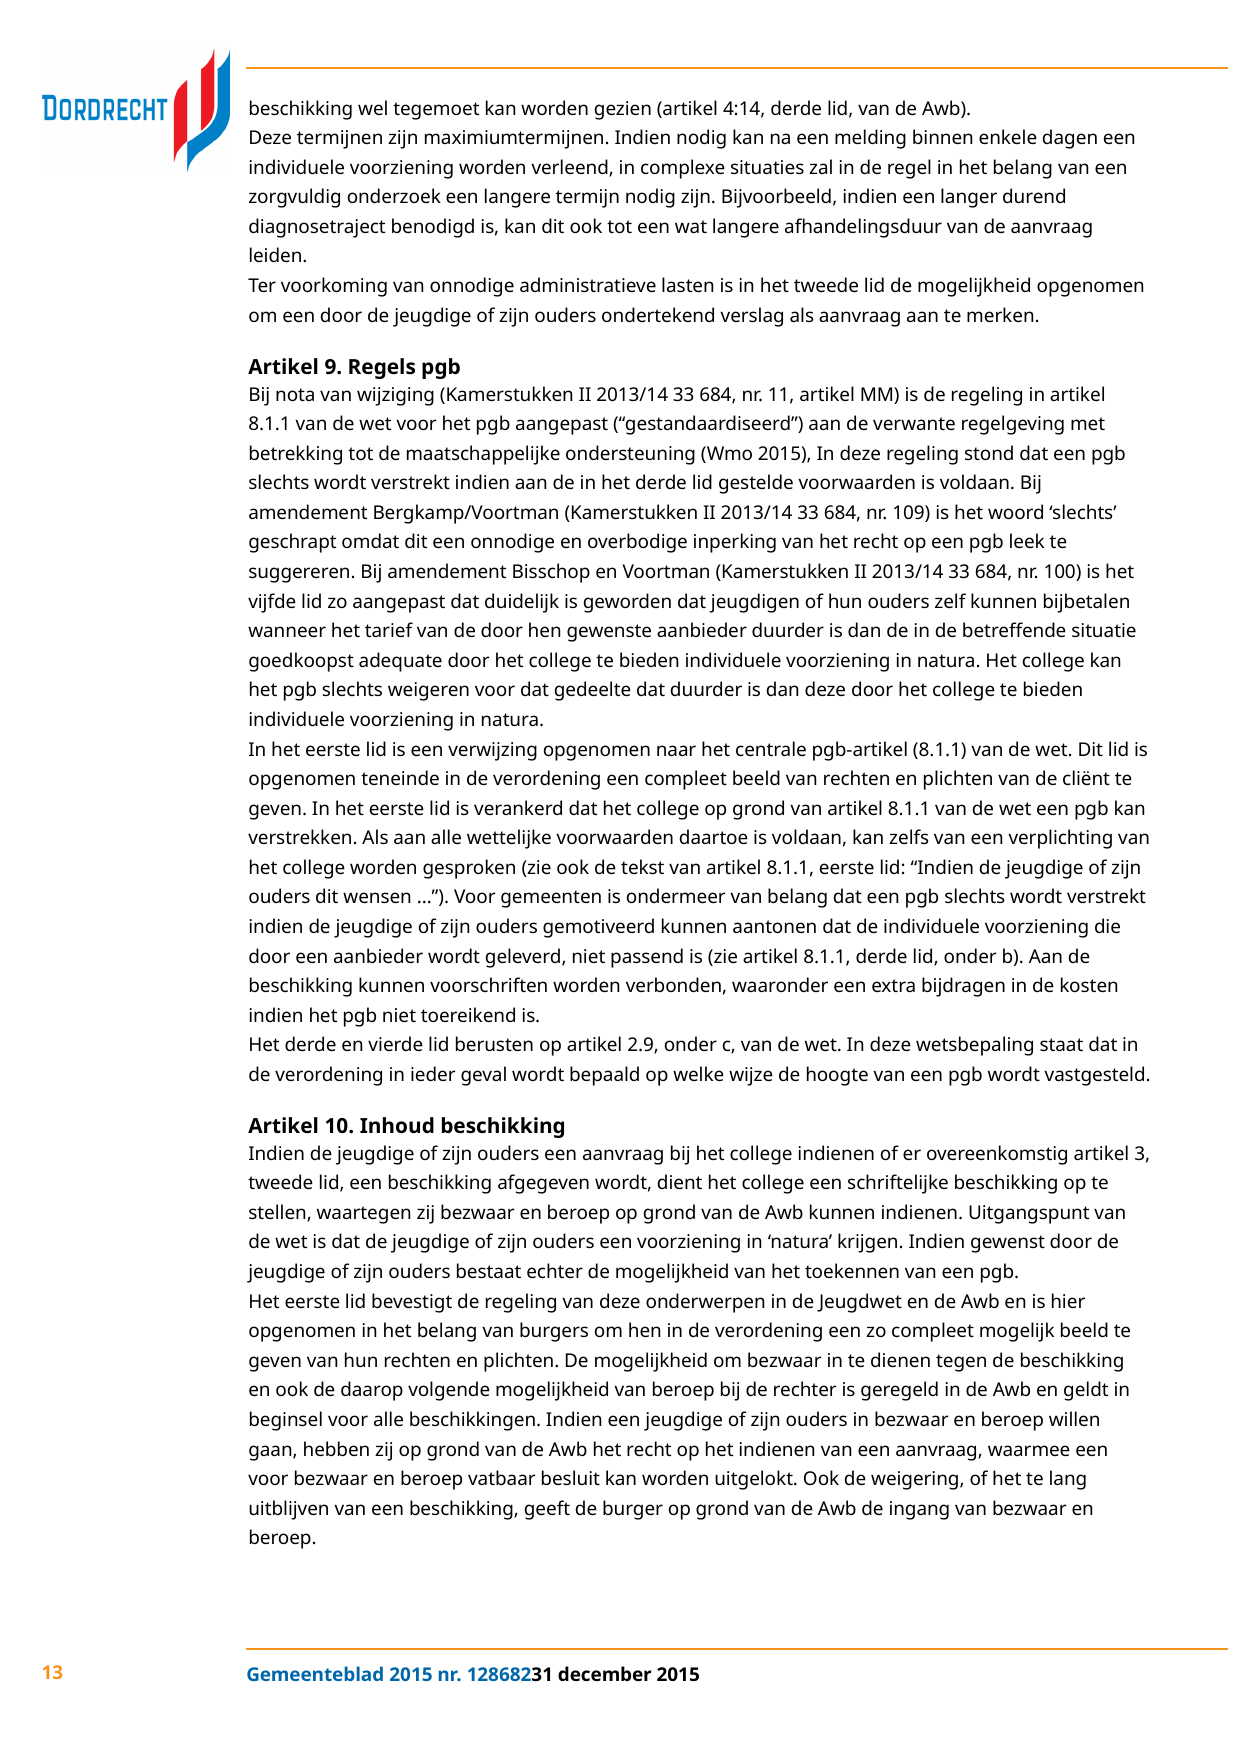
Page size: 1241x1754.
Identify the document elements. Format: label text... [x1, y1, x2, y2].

text beschikking wel tegemoet kan worden gezien (artikel 4:14, derde lid, van de Awb). [248, 95, 1152, 121]
text Artikel 10. Inhoud beschikking [248, 1112, 1152, 1140]
text Indien de jeugdige of zijn ouders een aanvraag bij het college indienen of er overeenkomstig artikel 3, tweede lid, een beschikking afgegeven wordt, dient het college een schriftelijke beschikking op te stellen, waartegen zij bezwaar en beroep op grond van de Awb kunnen indienen. Uitgangspunt van de wet is dat de jeugdige of zijn ouders een voorziening in ‘natura’ krijgen. Indien gewenst door de jeugdige of zijn ouders bestaat echter de mogelijkheid van het toekennen van een pgb. [248, 1140, 1152, 1284]
text Bij nota van wijziging (Kamerstukken II 2013/14 33 684, nr. 11, artikel MM) is de regeling in artikel 8.1.1 van de wet voor het pgb aangepast (“gestandaardiseerd”) aan de verwante regelgeving met betrekking tot de maatschappelijke ondersteuning (Wmo 2015), In deze regeling stond dat een pgb slechts wordt verstrekt indien aan de in het derde lid gestelde voorwaarden is voldaan. Bij amendement Bergkamp/Voortman (Kamerstukken II 2013/14 33 684, nr. 109) is het woord ‘slechts’ geschrapt omdat dit een onnodige en overbodige inperking van het recht op een pgb leek te suggereren. Bij amendement Bisschop en Voortman (Kamerstukken II 2013/14 33 684, nr. 100) is het vijfde lid zo aangepast dat duidelijk is geworden dat jeugdigen of hun ouders zelf kunnen bijbetalen wanneer het tarief van de door hen gewenste aanbieder duurder is dan de in de betreffende situatie goedkoopst adequate door het college te bieden individuele voorziening in natura. Het college kan het pgb slechts weigeren voor dat gedeelte dat duurder is dan deze door het college te bieden individuele voorziening in natura. [248, 381, 1152, 732]
text Het eerste lid bevestigt de regeling van deze onderwerpen in de Jeugdwet en de Awb en is hier opgenomen in het belang van burgers om hen in de verordening een zo compleet mogelijk beeld te geven van hun rechten en plichten. De mogelijkheid om bezwaar in te dienen tegen de beschikking en ook de daarop volgende mogelijkheid van beroep bij de rechter is geregeld in de Awb en geldt in beginsel voor alle beschikkingen. Indien een jeugdige of zijn ouders in bezwaar en beroep willen gaan, hebben zij op grond van de Awb het recht op het indienen van een aanvraag, waarmee een voor bezwaar en beroep vatbaar besluit kan worden uitgelokt. Ook de weigering, of het te lang uitblijven van een beschikking, geeft de burger op grond van de Awb de ingang van bezwaar en beroep. [248, 1288, 1152, 1550]
text In het eerste lid is een verwijzing opgenomen naar het centrale pgb-artikel (8.1.1) van de wet. Dit lid is opgenomen teneinde in de verordening een compleet beeld van rechten en plichten van de cliёnt te geven. In het eerste lid is verankerd dat het college op grond van artikel 8.1.1 van de wet een pgb kan verstrekken. Als aan alle wettelijke voorwaarden daartoe is voldaan, kan zelfs van een verplichting van het college worden gesproken (zie ook de tekst van artikel 8.1.1, eerste lid: “Indien de jeugdige of zijn ouders dit wensen …”). Voor gemeenten is ondermeer van belang dat een pgb slechts wordt verstrekt indien de jeugdige of zijn ouders gemotiveerd kunnen aantonen dat de individuele voorziening die door een aanbieder wordt geleverd, niet passend is (zie artikel 8.1.1, derde lid, onder b). Aan de beschikking kunnen voorschriften worden verbonden, waaronder een extra bijdragen in de kosten indien het pgb niet toereikend is. [248, 736, 1152, 1028]
picture [41, 47, 231, 172]
text Ter voorkoming van onnodige administratieve lasten is in het tweede lid de mogelijkheid opgenomen om een door de jeugdige of zijn ouders ondertekend verslag als aanvraag aan te merken. [248, 272, 1152, 328]
text Deze termijnen zijn maximiumtermijnen. Indien nodig kan na een melding binnen enkele dagen een individuele voorziening worden verleend, in complexe situaties zal in de regel in het belang van een zorgvuldig onderzoek een langere termijn nodig zijn. Bijvoorbeeld, indien een langer durend diagnosetraject benodigd is, kan dit ook tot een wat langere afhandelingsduur van de aanvraag leiden. [248, 124, 1152, 268]
text Artikel 9. Regels pgb [248, 352, 1152, 381]
text Het derde en vierde lid berusten op artikel 2.9, onder c, van de wet. In deze wetsbepaling staat dat in de verordening in ieder geval wordt bepaald op welke wijze de hoogte van een pgb wordt vastgesteld. [248, 1032, 1152, 1087]
